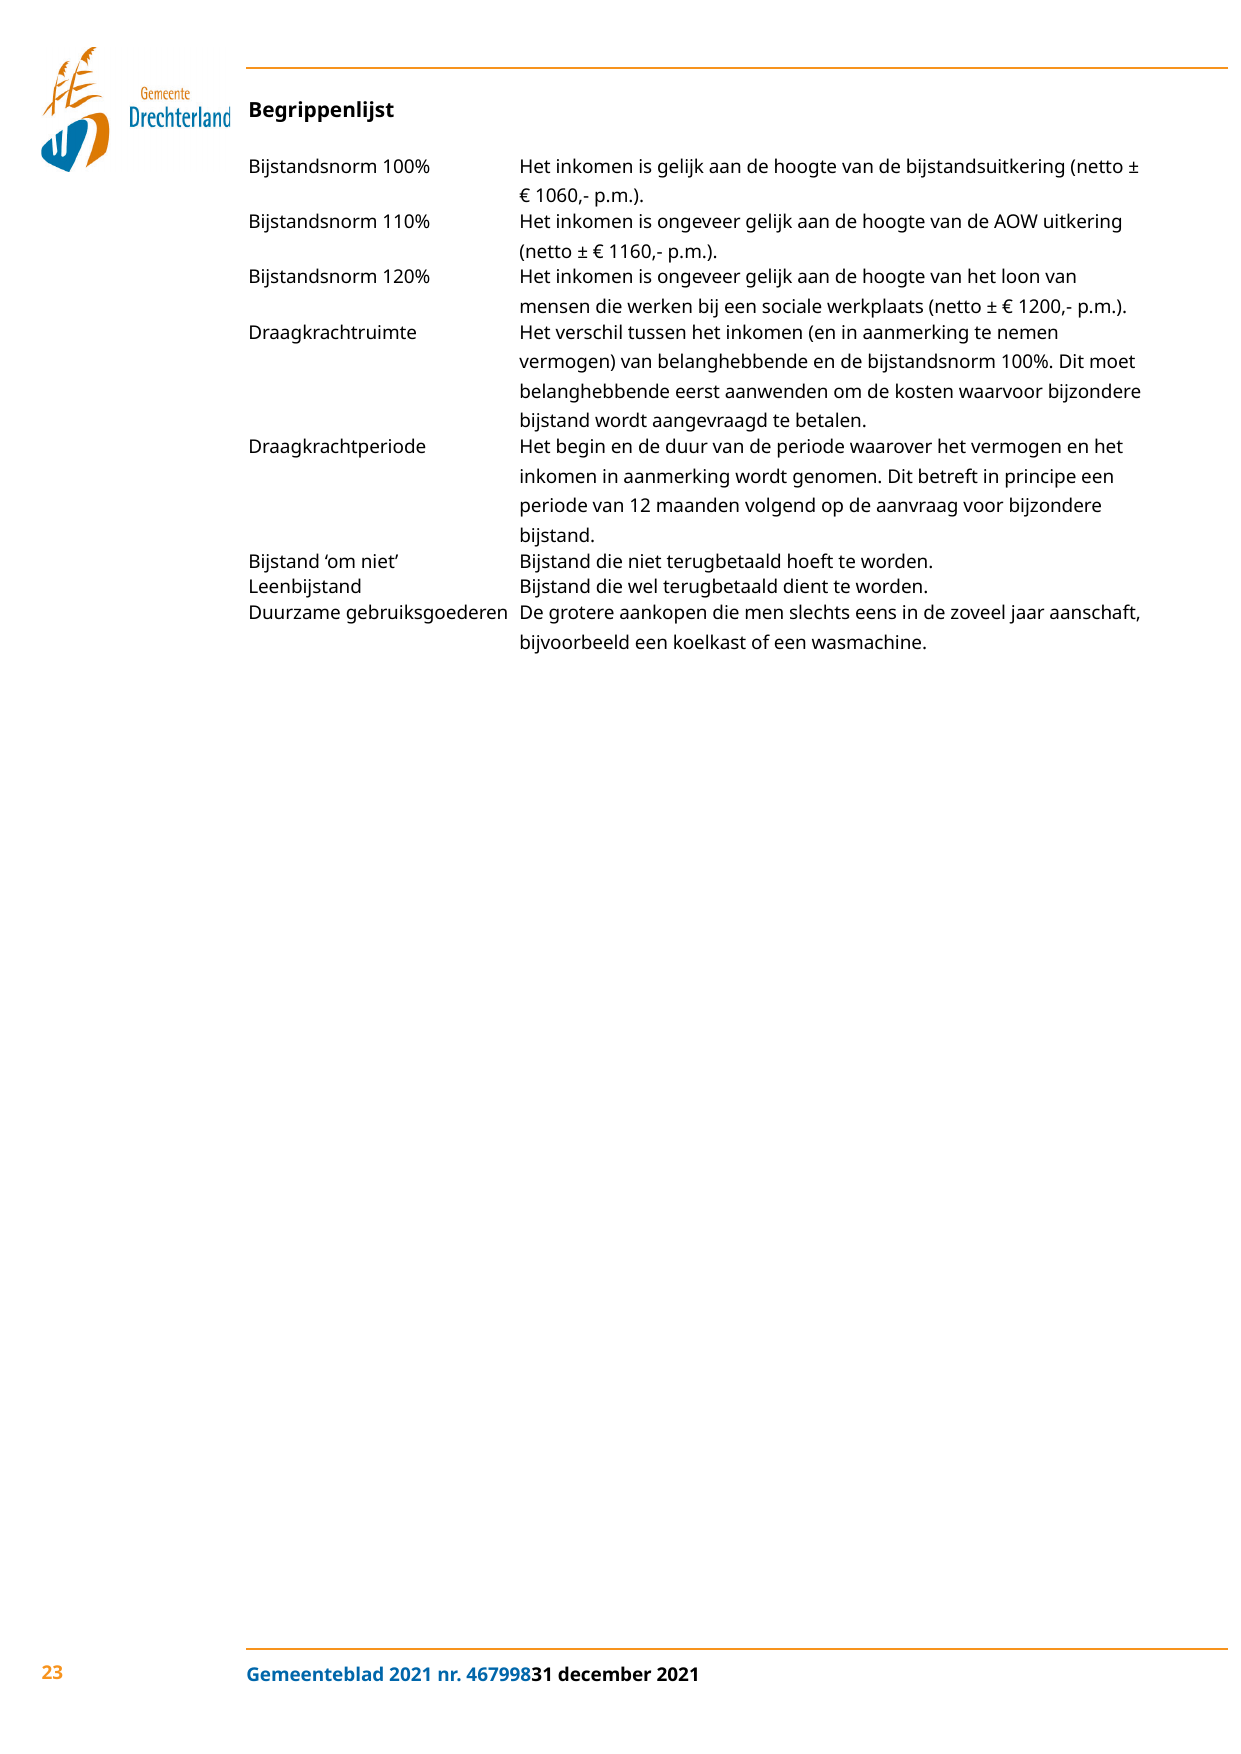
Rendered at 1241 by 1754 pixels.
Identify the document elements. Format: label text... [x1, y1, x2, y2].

table_cell Bijstand die niet terugbetaald hoeft te worden. [519, 548, 1152, 574]
table_cell Leenbijstand [248, 574, 519, 599]
table_cell Draagkrachtruimte [248, 319, 519, 433]
table_cell Het inkomen is ongeveer gelijk aan de hoogte van het loon van mensen die werken bij een sociale werkplaats (netto ± € 1200,- p.m.). [519, 264, 1152, 319]
picture [41, 158, 64, 172]
table_cell Draagkrachtperiode [248, 434, 519, 548]
table_cell Duurzame gebruiksgoederen [248, 599, 519, 655]
picture [41, 47, 231, 172]
table_header Het inkomen is gelijk aan de hoogte van de bijstandsuitkering (netto ± € 1060,- p.m.). [519, 153, 1152, 208]
table_cell Bijstand die wel terugbetaald dient te worden. [519, 574, 1152, 599]
picture [226, 115, 231, 124]
table_cell De grotere aankopen die men slechts eens in de zoveel jaar aanschaft, bijvoorbeeld een koelkast of een wasmachine. [519, 599, 1152, 655]
table_cell Het begin en de duur van de periode waarover het vermogen en het inkomen in aanmerking wordt genomen. Dit betreft in principe een periode van 12 maanden volgend op de aanvraag voor bijzondere bijstand. [519, 434, 1152, 548]
table_cell Bijstandsnorm 110% [248, 208, 519, 264]
table_cell Bijstandsnorm 120% [248, 264, 519, 319]
table_cell Het inkomen is ongeveer gelijk aan de hoogte van de AOW uitkering (netto ± € 1160,- p.m.). [519, 208, 1152, 264]
table_cell Het verschil tussen het inkomen (en in aanmerking te nemen vermogen) van belanghebbende en de bijstandsnorm 100%. Dit moet belanghebbende eerst aanwenden om de kosten waarvoor bijzondere bijstand wordt aangevraagd te betalen. [519, 319, 1152, 433]
table_header Bijstandsnorm 100% [248, 153, 519, 208]
text Begrippenlijst [248, 95, 1152, 123]
table_cell Bijstand ‘om niet’ [248, 548, 519, 574]
